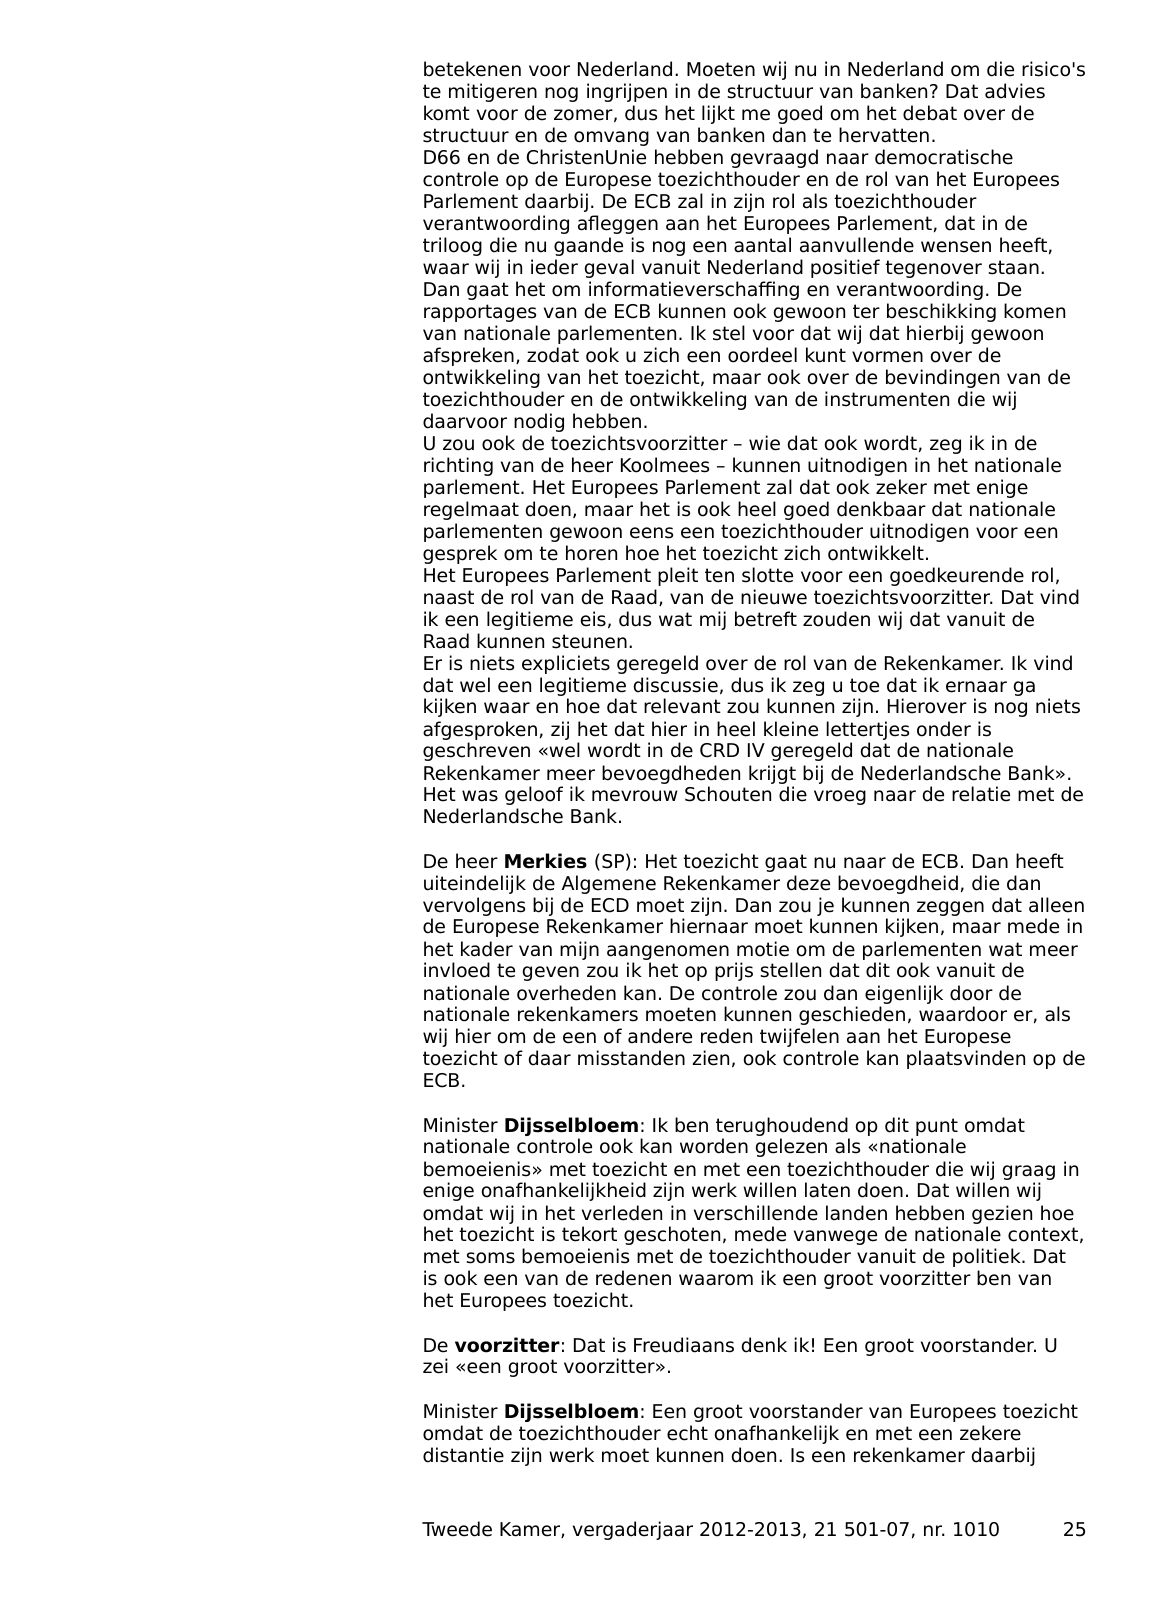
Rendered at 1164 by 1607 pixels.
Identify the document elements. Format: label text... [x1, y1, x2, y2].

text D66 en de ChristenUnie hebben gevraagd naar democratische controle op de Europese toezichthouder en de rol van het Europees Parlement daarbij. De ECB zal in zijn rol als toezichthouder verantwoording afleggen aan het Europees Parlement, dat in de triloog die nu gaande is nog een aantal aanvullende wensen heeft, waar wij in ieder geval vanuit Nederland positief tegenover staan. Dan gaat het om informatieverschaffing en verantwoording. De rapportages van de ECB kunnen ook gewoon ter beschikking komen van nationale parlementen. Ik stel voor dat wij dat hierbij gewoon afspreken, zodat ook u zich een oordeel kunt vormen over de ontwikkeling van het toezicht, maar ook over de bevindingen van de toezichthouder en de ontwikkeling van de instrumenten die wij daarvoor nodig hebben. [422, 147, 1087, 433]
text De voorzitter: Dat is Freudiaans denk ik! Een groot voorstander. U zei «een groot voorzitter». [422, 1334, 1087, 1378]
text Het Europees Parlement pleit ten slotte voor een goedkeurende rol, naast de rol van de Raad, van de nieuwe toezichtsvoorzitter. Dat vind ik een legitieme eis, dus wat mij betreft zouden wij dat vanuit de Raad kunnen steunen. [422, 564, 1087, 652]
text U zou ook de toezichtsvoorzitter – wie dat ook wordt, zeg ik in de richting van de heer Koolmees – kunnen uitnodigen in het nationale parlement. Het Europees Parlement zal dat ook zeker met enige regelmaat doen, maar het is ook heel goed denkbaar dat nationale parlementen gewoon eens een toezichthouder uitnodigen voor een gesprek om te horen hoe het toezicht zich ontwikkelt. [422, 433, 1087, 564]
text betekenen voor Nederland. Moeten wij nu in Nederland om die risico's te mitigeren nog ingrijpen in de structuur van banken? Dat advies komt voor de zomer, dus het lijkt me goed om het debat over de structuur en de omvang van banken dan te hervatten. [422, 59, 1087, 147]
text Minister Dijsselbloem: Ik ben terughoudend op dit punt omdat nationale controle ook kan worden gelezen als «nationale bemoeienis» met toezicht en met een toezichthouder die wij graag in enige onafhankelijkheid zijn werk willen laten doen. Dat willen wij omdat wij in het verleden in verschillende landen hebben gezien hoe het toezicht is tekort geschoten, mede vanwege de nationale context, met soms bemoeienis met de toezichthouder vanuit de politiek. Dat is ook een van de redenen waarom ik een groot voorzitter ben van het Europees toezicht. [422, 1114, 1087, 1312]
text Er is niets expliciets geregeld over de rol van de Rekenkamer. Ik vind dat wel een legitieme discussie, dus ik zeg u toe dat ik ernaar ga kijken waar en hoe dat relevant zou kunnen zijn. Hierover is nog niets afgesproken, zij het dat hier in heel kleine lettertjes onder is geschreven «wel wordt in de CRD IV geregeld dat de nationale Rekenkamer meer bevoegdheden krijgt bij de Nederlandsche Bank». Het was geloof ik mevrouw Schouten die vroeg naar de relatie met de Nederlandsche Bank. [422, 652, 1087, 828]
text De heer Merkies (SP): Het toezicht gaat nu naar de ECB. Dan heeft uiteindelijk de Algemene Rekenkamer deze bevoegdheid, die dan vervolgens bij de ECD moet zijn. Dan zou je kunnen zeggen dat alleen de Europese Rekenkamer hiernaar moet kunnen kijken, maar mede in het kader van mijn aangenomen motie om de parlementen wat meer invloed te geven zou ik het op prijs stellen dat dit ook vanuit de nationale overheden kan. De controle zou dan eigenlijk door de nationale rekenkamers moeten kunnen geschieden, waardoor er, als wij hier om de een of andere reden twijfelen aan het Europese toezicht of daar misstanden zien, ook controle kan plaatsvinden op de ECB. [422, 851, 1087, 1092]
text Minister Dijsselbloem: Een groot voorstander van Europees toezicht omdat de toezichthouder echt onafhankelijk en met een zekere distantie zijn werk moet kunnen doen. Is een rekenkamer daarbij [422, 1401, 1087, 1467]
